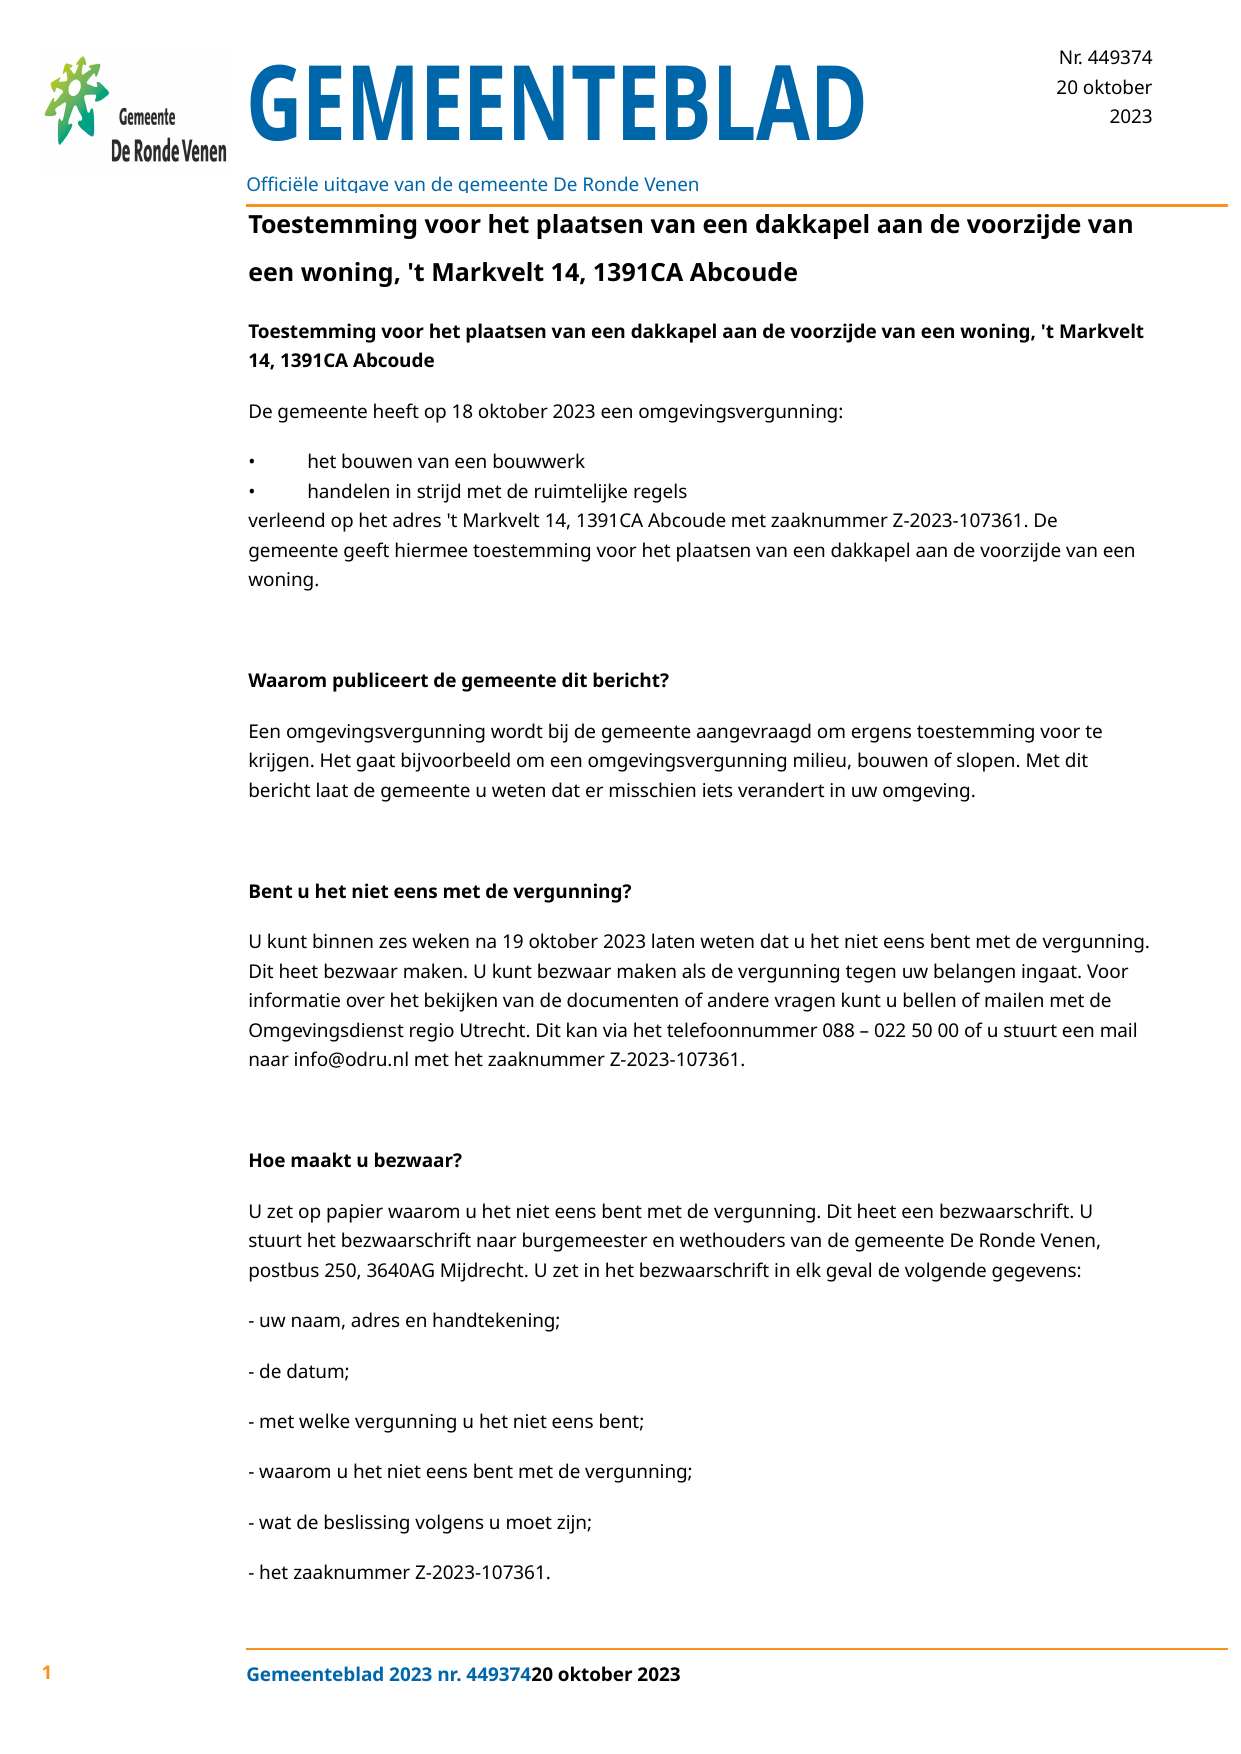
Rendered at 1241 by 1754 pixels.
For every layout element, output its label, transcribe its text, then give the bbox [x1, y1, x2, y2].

text Hoe maakt u bezwaar? [248, 1147, 1152, 1173]
text - wat de beslissing volgens u moet zijn; [248, 1509, 1152, 1535]
text Toestemming voor het plaatsen van een dakkapel aan de voorzijde van een woning, 't Markvelt 14, 1391CA Abcoude [248, 318, 1152, 373]
text - de datum; [248, 1358, 1152, 1384]
text - waarom u het niet eens bent met de vergunning; [248, 1459, 1152, 1484]
list handelen in strijd met de ruimtelijke regels [248, 478, 1152, 504]
text - het zaaknummer Z-2023-107361. [248, 1559, 1152, 1585]
text - met welke vergunning u het niet eens bent; [248, 1408, 1152, 1434]
text Een omgevingsvergunning wordt bij de gemeente aangevraagd om ergens toestemming voor te krijgen. Het gaat bijvoorbeeld om een omgevingsvergunning milieu, bouwen of slopen. Met dit bericht laat de gemeente u weten dat er misschien iets verandert in uw omgeving. [248, 718, 1152, 803]
text U kunt binnen zes weken na 19 oktober 2023 laten weten dat u het niet eens bent met de vergunning. Dit heet bezwaar maken. U kunt bezwaar maken als de vergunning tegen uw belangen ingaat. Voor informatie over het bekijken van de documenten of andere vragen kunt u bellen of mailen met de Omgevingsdienst regio Utrecht. Dit kan via het telefoonnummer 088 – 022 50 00 of u stuurt een mail naar info@odru.nl met het zaaknummer Z-2023-107361. [248, 928, 1152, 1072]
picture [41, 47, 231, 172]
text Toestemming voor het plaatsen van een dakkapel aan de voorzijde van een woning, 't Markvelt 14, 1391CA Abcoude [248, 207, 1152, 288]
text U zet op papier waarom u het niet eens bent met de vergunning. Dit heet een bezwaarschrift. U stuurt het bezwaarschrift naar burgemeester en wethouders van de gemeente De Ronde Venen, postbus 250, 3640AG Mijdrecht. U zet in het bezwaarschrift in elk geval de volgende gegevens: [248, 1198, 1152, 1283]
text De gemeente heeft op 18 oktober 2023 een omgevingsvergunning: [248, 398, 1152, 424]
text Waarom publiceert de gemeente dit bericht? [248, 667, 1152, 693]
text verleend op het adres 't Markvelt 14, 1391CA Abcoude met zaaknummer Z-2023-107361. De gemeente geeft hiermee toestemming voor het plaatsen van een dakkapel aan de voorzijde van een woning. [248, 507, 1152, 592]
text Bent u het niet eens met de vergunning? [248, 878, 1152, 904]
list het bouwen van een bouwwerk [248, 448, 1152, 474]
text - uw naam, adres en handtekening; [248, 1307, 1152, 1333]
